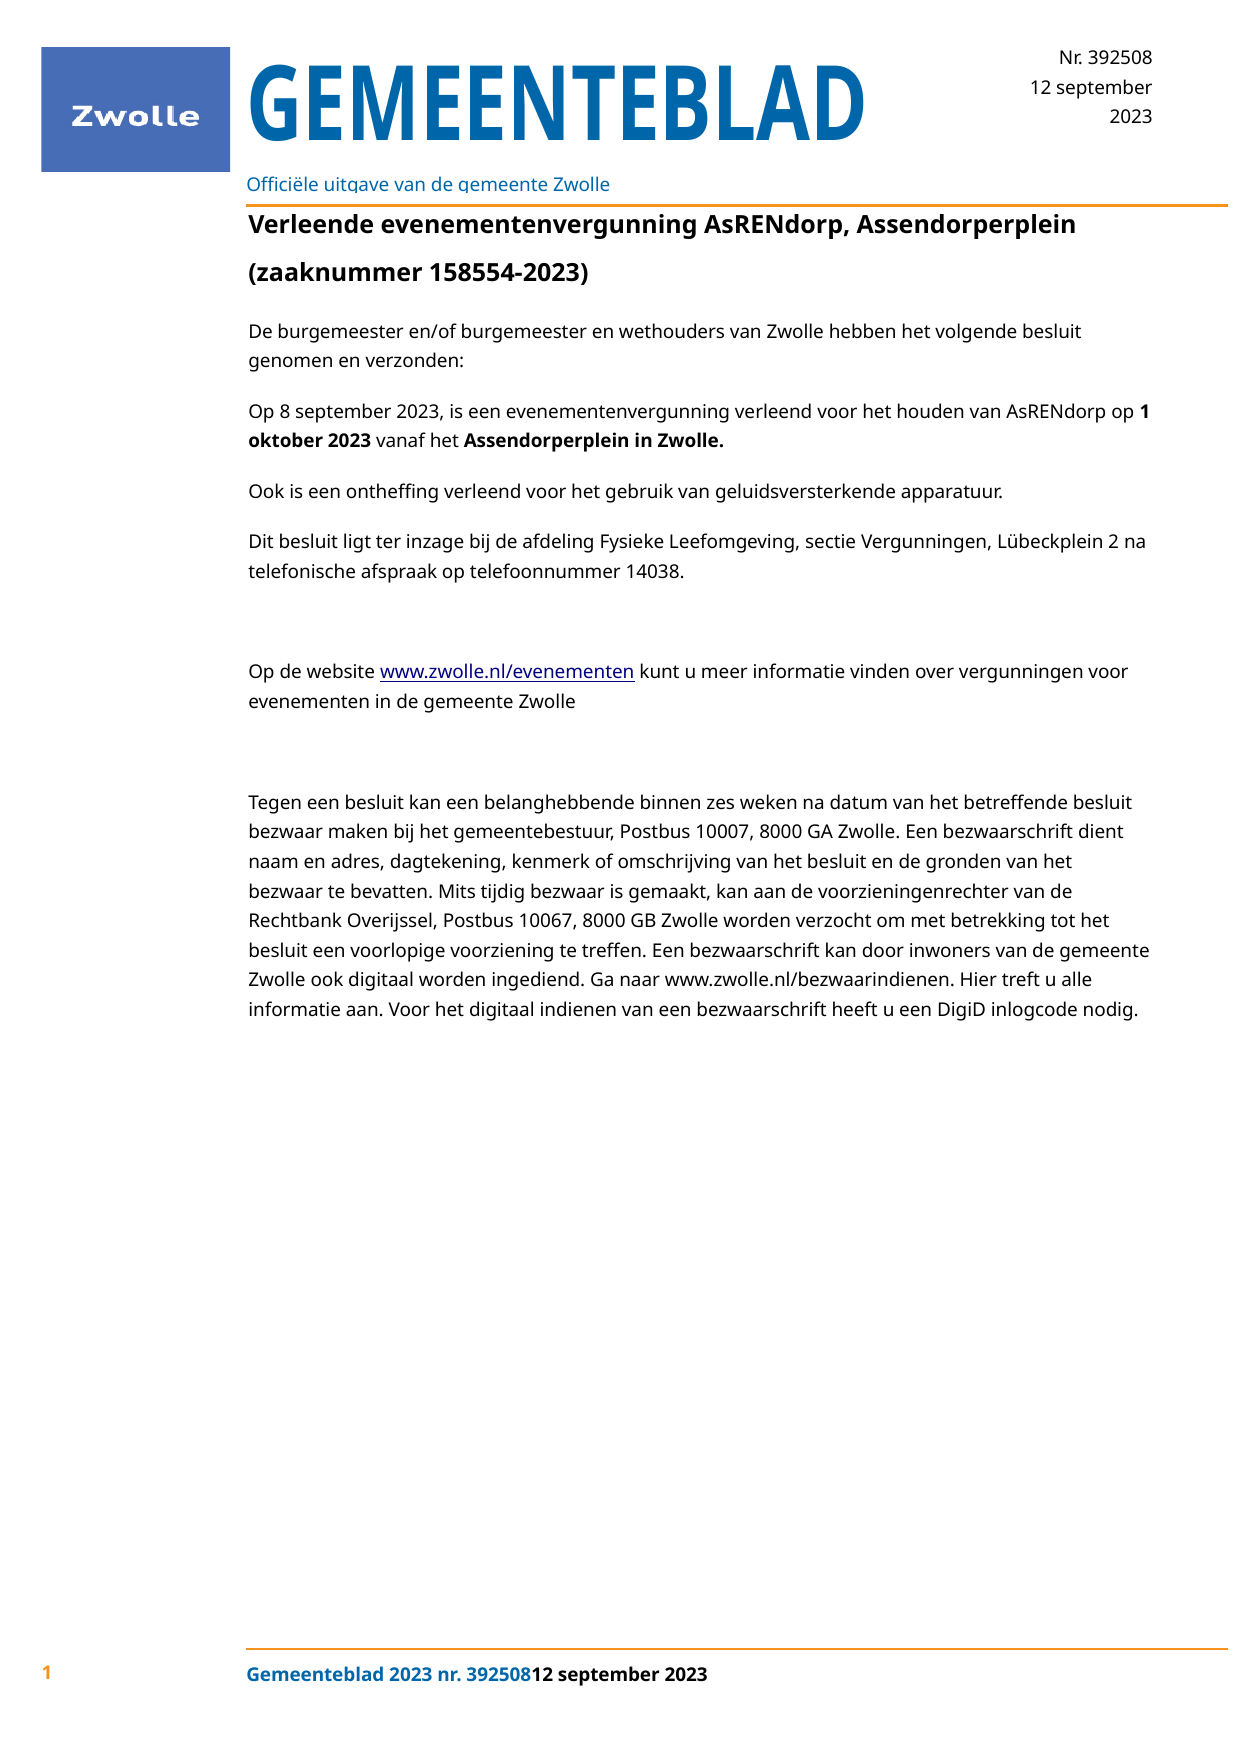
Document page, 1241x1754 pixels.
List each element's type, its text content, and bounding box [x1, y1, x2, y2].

picture [41, 47, 231, 172]
text Ook is een ontheffing verleend voor het gebruik van geluidsversterkende apparatuur. [248, 478, 1152, 504]
text Verleende evenementenvergunning AsRENdorp, Assendorperplein (zaaknummer 158554-2023) [248, 207, 1152, 288]
text De burgemeester en/of burgemeester en wethouders van Zwolle hebben het volgende besluit genomen en verzonden: [248, 318, 1152, 373]
text Op de website www.zwolle.nl/evenementen kunt u meer informatie vinden over vergunningen voor evenementen in de gemeente Zwolle [248, 659, 1152, 714]
text Dit besluit ligt ter inzage bij de afdeling Fysieke Leefomgeving, sectie Vergunningen, Lübeckplein 2 na telefonische afspraak op telefoonnummer 14038. [248, 528, 1152, 584]
text Op 8 september 2023, is een evenementenvergunning verleend voor het houden van AsRENdorp op 1 oktober 2023 vanaf het Assendorperplein in Zwolle. [248, 398, 1152, 453]
text Tegen een besluit kan een belanghebbende binnen zes weken na datum van het betreffende besluit bezwaar maken bij het gemeentebestuur, Postbus 10007, 8000 GA Zwolle. Een bezwaarschrift dient naam en adres, dagtekening, kenmerk of omschrijving van het besluit en de gronden van het bezwaar te bevatten. Mits tijdig bezwaar is gemaakt, kan aan de voorzieningenrechter van de Rechtbank Overijssel, Postbus 10067, 8000 GB Zwolle worden verzocht om met betrekking tot het besluit een voorlopige voorziening te treffen. Een bezwaarschrift kan door inwoners van de gemeente Zwolle ook digitaal worden ingediend. Ga naar www.zwolle.nl/bezwaarindienen. Hier treft u alle informatie aan. Voor het digitaal indienen van een bezwaarschrift heeft u een DigiD inlogcode nodig. [248, 789, 1152, 1022]
